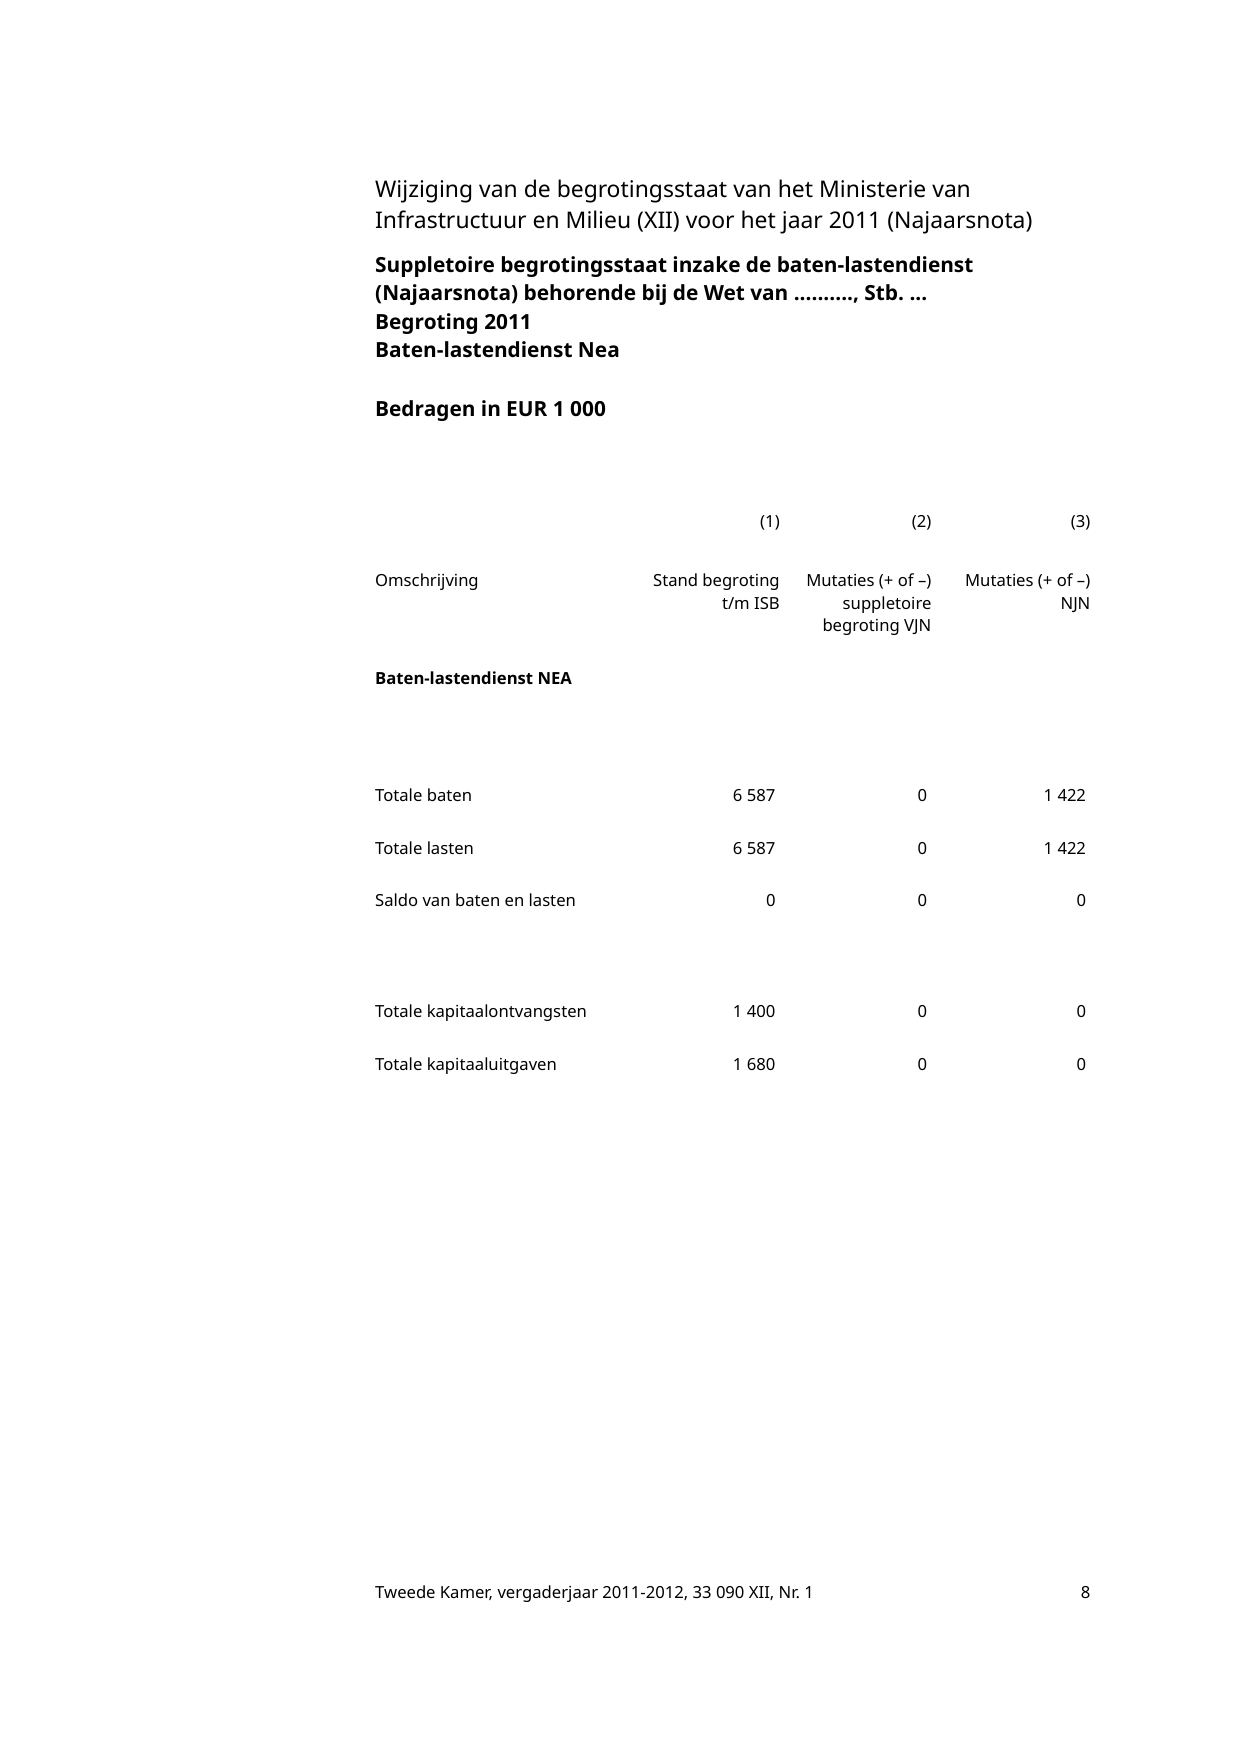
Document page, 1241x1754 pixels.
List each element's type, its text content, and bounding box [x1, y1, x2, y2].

table_cell [931, 725, 1090, 783]
table_cell [635, 725, 779, 783]
table_cell 0 [931, 1053, 1090, 1106]
table_cell Totale lasten [375, 836, 635, 889]
table_cell [780, 942, 931, 1000]
table_cell 1 422 [931, 784, 1090, 836]
table_cell 1 400 [635, 1000, 779, 1053]
text Begroting 2011 [375, 307, 1090, 335]
table_cell [780, 667, 931, 725]
table_header (1) [635, 510, 779, 568]
table_cell 0 [780, 836, 931, 889]
table_header (2) [780, 510, 931, 568]
table_cell [375, 942, 635, 1000]
table_cell Mutaties (+ of –) suppletoire begroting VJN [780, 569, 931, 667]
table_header (3) [931, 510, 1090, 568]
table_cell Stand begroting t/m ISB [635, 569, 779, 667]
table_cell 0 [780, 784, 931, 836]
table_cell 1 422 [931, 836, 1090, 889]
table_cell 0 [780, 889, 931, 942]
table_cell [931, 942, 1090, 1000]
table_cell [635, 667, 779, 725]
table_cell Totale kapitaalontvangsten [375, 1000, 635, 1053]
subtitle Wijziging van de begrotingsstaat van het Ministerie van Infrastructuur en Milieu (XII) voor het jaar 2011 (Najaarsnota) [375, 172, 1090, 235]
table_cell 6 587 [635, 784, 779, 836]
table_cell [635, 942, 779, 1000]
table_cell 1 680 [635, 1053, 779, 1106]
table_cell 0 [780, 1000, 931, 1053]
table_cell 0 [780, 1053, 931, 1106]
table_cell Saldo van baten en lasten [375, 889, 635, 942]
table_cell [931, 667, 1090, 725]
table_cell Totale baten [375, 784, 635, 836]
table_cell 0 [635, 889, 779, 942]
table_cell Omschrijving [375, 569, 635, 667]
text Suppletoire begrotingsstaat inzake de baten-lastendienst (Najaarsnota) behorende bij de Wet van .........., Stb. ... [375, 250, 1090, 307]
table_cell 6 587 [635, 836, 779, 889]
table_cell 0 [931, 889, 1090, 942]
table_cell Baten-lastendienst NEA [375, 667, 635, 725]
table_cell Mutaties (+ of –) NJN [931, 569, 1090, 667]
table_cell 0 [931, 1000, 1090, 1053]
text Bedragen in EUR 1 000 [375, 394, 1090, 422]
text Baten-lastendienst Nea [375, 335, 1090, 364]
table_cell [780, 725, 931, 783]
table_cell [375, 725, 635, 783]
table_cell Totale kapitaaluitgaven [375, 1053, 635, 1106]
table_header [375, 510, 635, 568]
